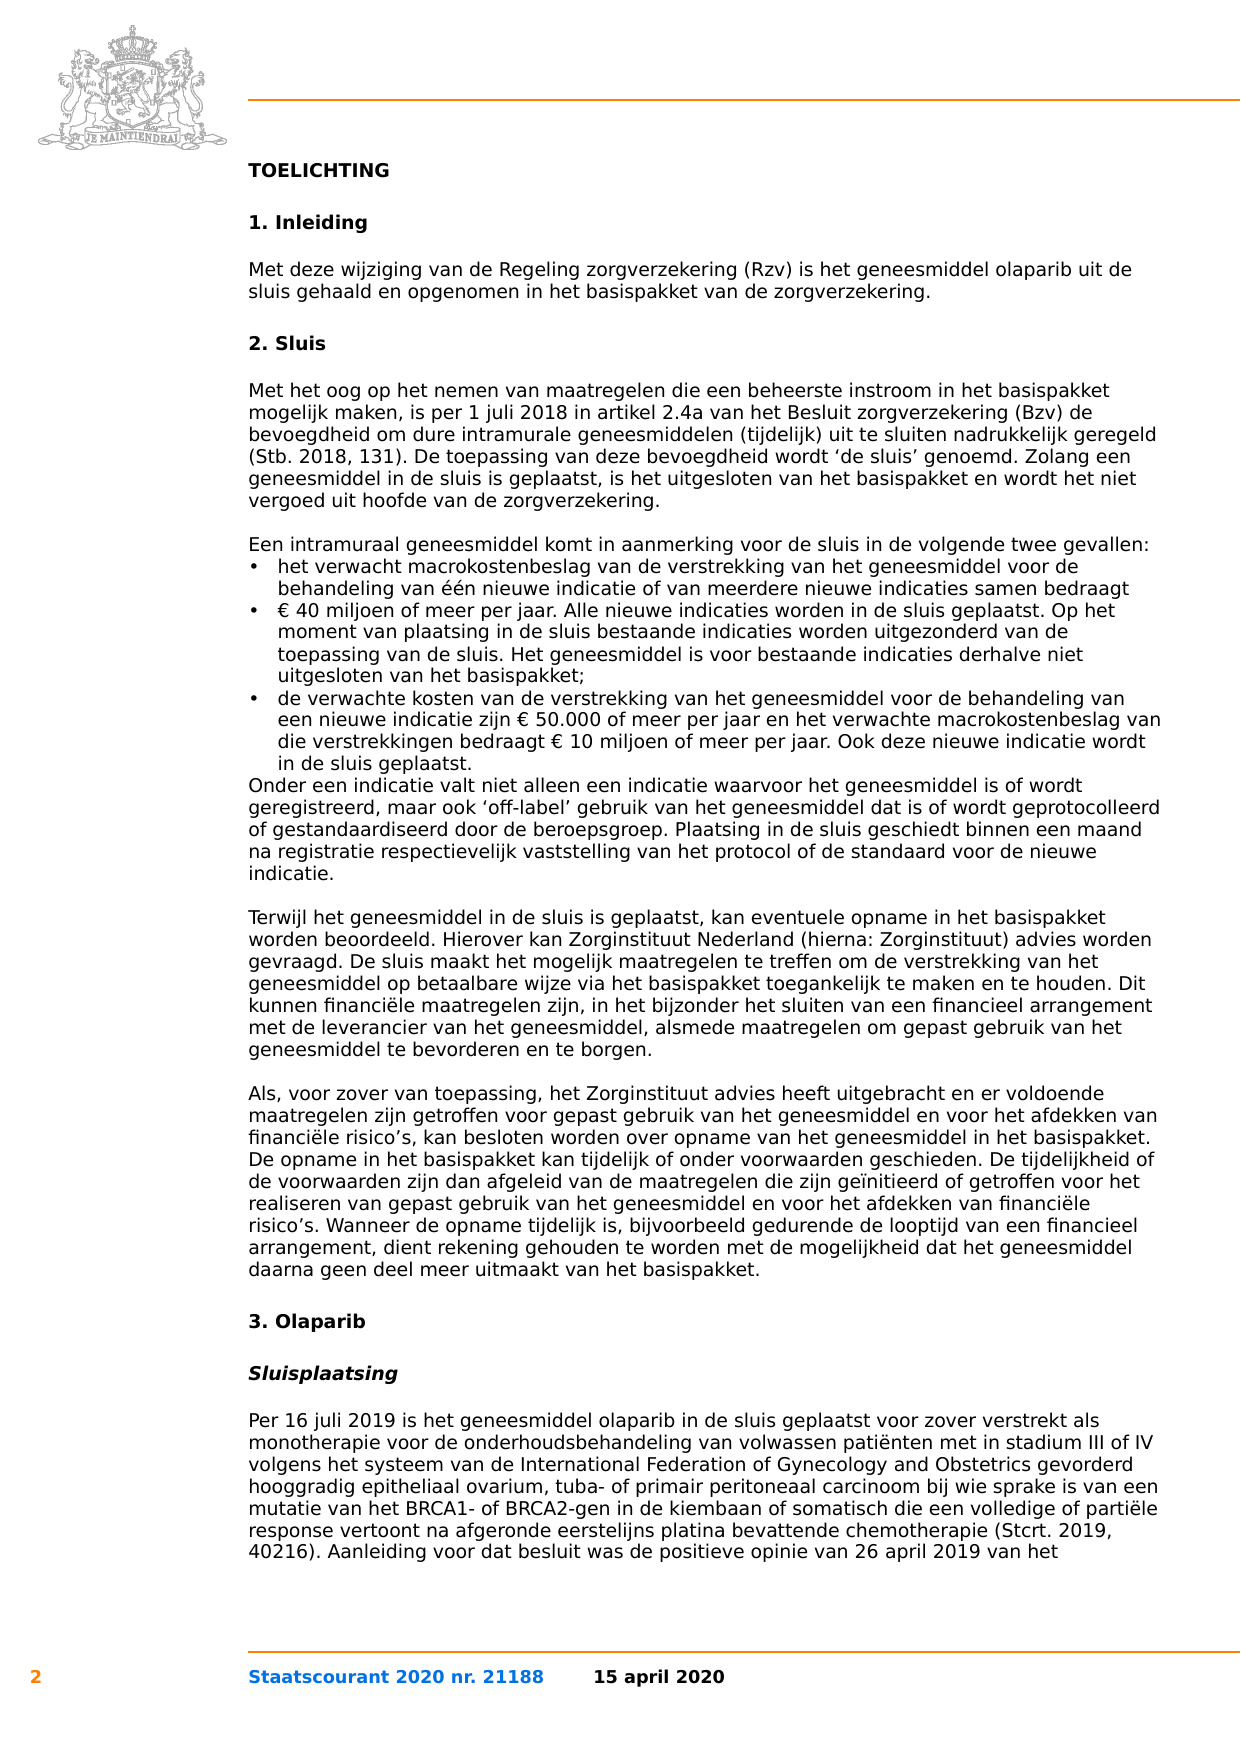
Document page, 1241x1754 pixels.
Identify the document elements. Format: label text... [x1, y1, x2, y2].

text Per 16 juli 2019 is het geneesmiddel olaparib in de sluis geplaatst voor zover verstrekt als monotherapie voor de onderhoudsbehandeling van volwassen patiënten met in stadium III of IV volgens het systeem van de International Federation of Gynecology and Obstetrics gevorderd hooggradig epitheliaal ovarium, tuba- of primair peritoneaal carcinoom bij wie sprake is van een mutatie van het BRCA1- of BRCA2-gen in de kiembaan of somatisch die een volledige of partiële response vertoont na afgeronde eerstelijns platina bevattende chemotherapie (Stcrt. 2019, 40216). Aanleiding voor dat besluit was de positieve opinie van 26 april 2019 van het [248, 1409, 1163, 1563]
subtitle 3. Olaparib [248, 1311, 1163, 1333]
picture [38, 25, 227, 150]
subtitle 2. Sluis [248, 333, 1163, 355]
text De opname in het basispakket kan tijdelijk of onder voorwaarden geschieden. De tijdelijkheid of de voorwaarden zijn dan afgeleid van de maatregelen die zijn geïnitieerd of getroffen voor het realiseren van gepast gebruik van het geneesmiddel en voor het afdekken van financiële risico’s. Wanneer de opname tijdelijk is, bijvoorbeeld gedurende de looptijd van een financieel arrangement, dient rekening gehouden te worden met de mogelijkheid dat het geneesmiddel daarna geen deel meer uitmaakt van het basispakket. [248, 1149, 1163, 1281]
text Onder een indicatie valt niet alleen een indicatie waarvoor het geneesmiddel is of wordt geregistreerd, maar ook ‘off-label’ gebruik van het geneesmiddel dat is of wordt geprotocolleerd of gestandaardiseerd door de beroepsgroep. Plaatsing in de sluis geschiedt binnen een maand na registratie respectievelijk vaststelling van het protocol of de standaard voor de nieuwe indicatie. [248, 775, 1163, 885]
text • € 40 miljoen of meer per jaar. Alle nieuwe indicaties worden in de sluis geplaatst. Op het moment van plaatsing in de sluis bestaande indicaties worden uitgezonderd van de toepassing van de sluis. Het geneesmiddel is voor bestaande indicaties derhalve niet uitgesloten van het basispakket; [248, 599, 1163, 687]
text • het verwacht macrokostenbeslag van de verstrekking van het geneesmiddel voor de behandeling van één nieuwe indicatie of van meerdere nieuwe indicaties samen bedraagt [248, 556, 1163, 599]
text Met deze wijziging van de Regeling zorgverzekering (Rzv) is het geneesmiddel olaparib uit de sluis gehaald en opgenomen in het basispakket van de zorgverzekering. [248, 259, 1163, 303]
subtitle 1. Inleiding [248, 212, 1163, 234]
text Terwijl het geneesmiddel in de sluis is geplaatst, kan eventuele opname in het basispakket worden beoordeeld. Hierover kan Zorginstituut Nederland (hierna: Zorginstituut) advies worden gevraagd. De sluis maakt het mogelijk maatregelen te treffen om de verstrekking van het geneesmiddel op betaalbare wijze via het basispakket toegankelijk te maken en te houden. Dit kunnen financiële maatregelen zijn, in het bijzonder het sluiten van een financieel arrangement met de leverancier van het geneesmiddel, alsmede maatregelen om gepast gebruik van het geneesmiddel te bevorderen en te borgen. [248, 907, 1163, 1061]
subtitle TOELICHTING [248, 160, 1163, 182]
text Een intramuraal geneesmiddel komt in aanmerking voor de sluis in de volgende twee gevallen: [248, 533, 1163, 556]
subtitle Sluisplaatsing [248, 1363, 1163, 1384]
text • de verwachte kosten van de verstrekking van het geneesmiddel voor de behandeling van een nieuwe indicatie zijn € 50.000 of meer per jaar en het verwachte macrokostenbeslag van die verstrekkingen bedraagt € 10 miljoen of meer per jaar. Ook deze nieuwe indicatie wordt in de sluis geplaatst. [248, 687, 1163, 775]
text Als, voor zover van toepassing, het Zorginstituut advies heeft uitgebracht en er voldoende maatregelen zijn getroffen voor gepast gebruik van het geneesmiddel en voor het afdekken van financiële risico’s, kan besloten worden over opname van het geneesmiddel in het basispakket. [248, 1083, 1163, 1149]
text Met het oog op het nemen van maatregelen die een beheerste instroom in het basispakket mogelijk maken, is per 1 juli 2018 in artikel 2.4a van het Besluit zorgverzekering (Bzv) de bevoegdheid om dure intramurale geneesmiddelen (tijdelijk) uit te sluiten nadrukkelijk geregeld (Stb. 2018, 131). De toepassing van deze bevoegdheid wordt ‘de sluis’ genoemd. Zolang een geneesmiddel in de sluis is geplaatst, is het uitgesloten van het basispakket en wordt het niet vergoed uit hoofde van de zorgverzekering. [248, 380, 1163, 512]
